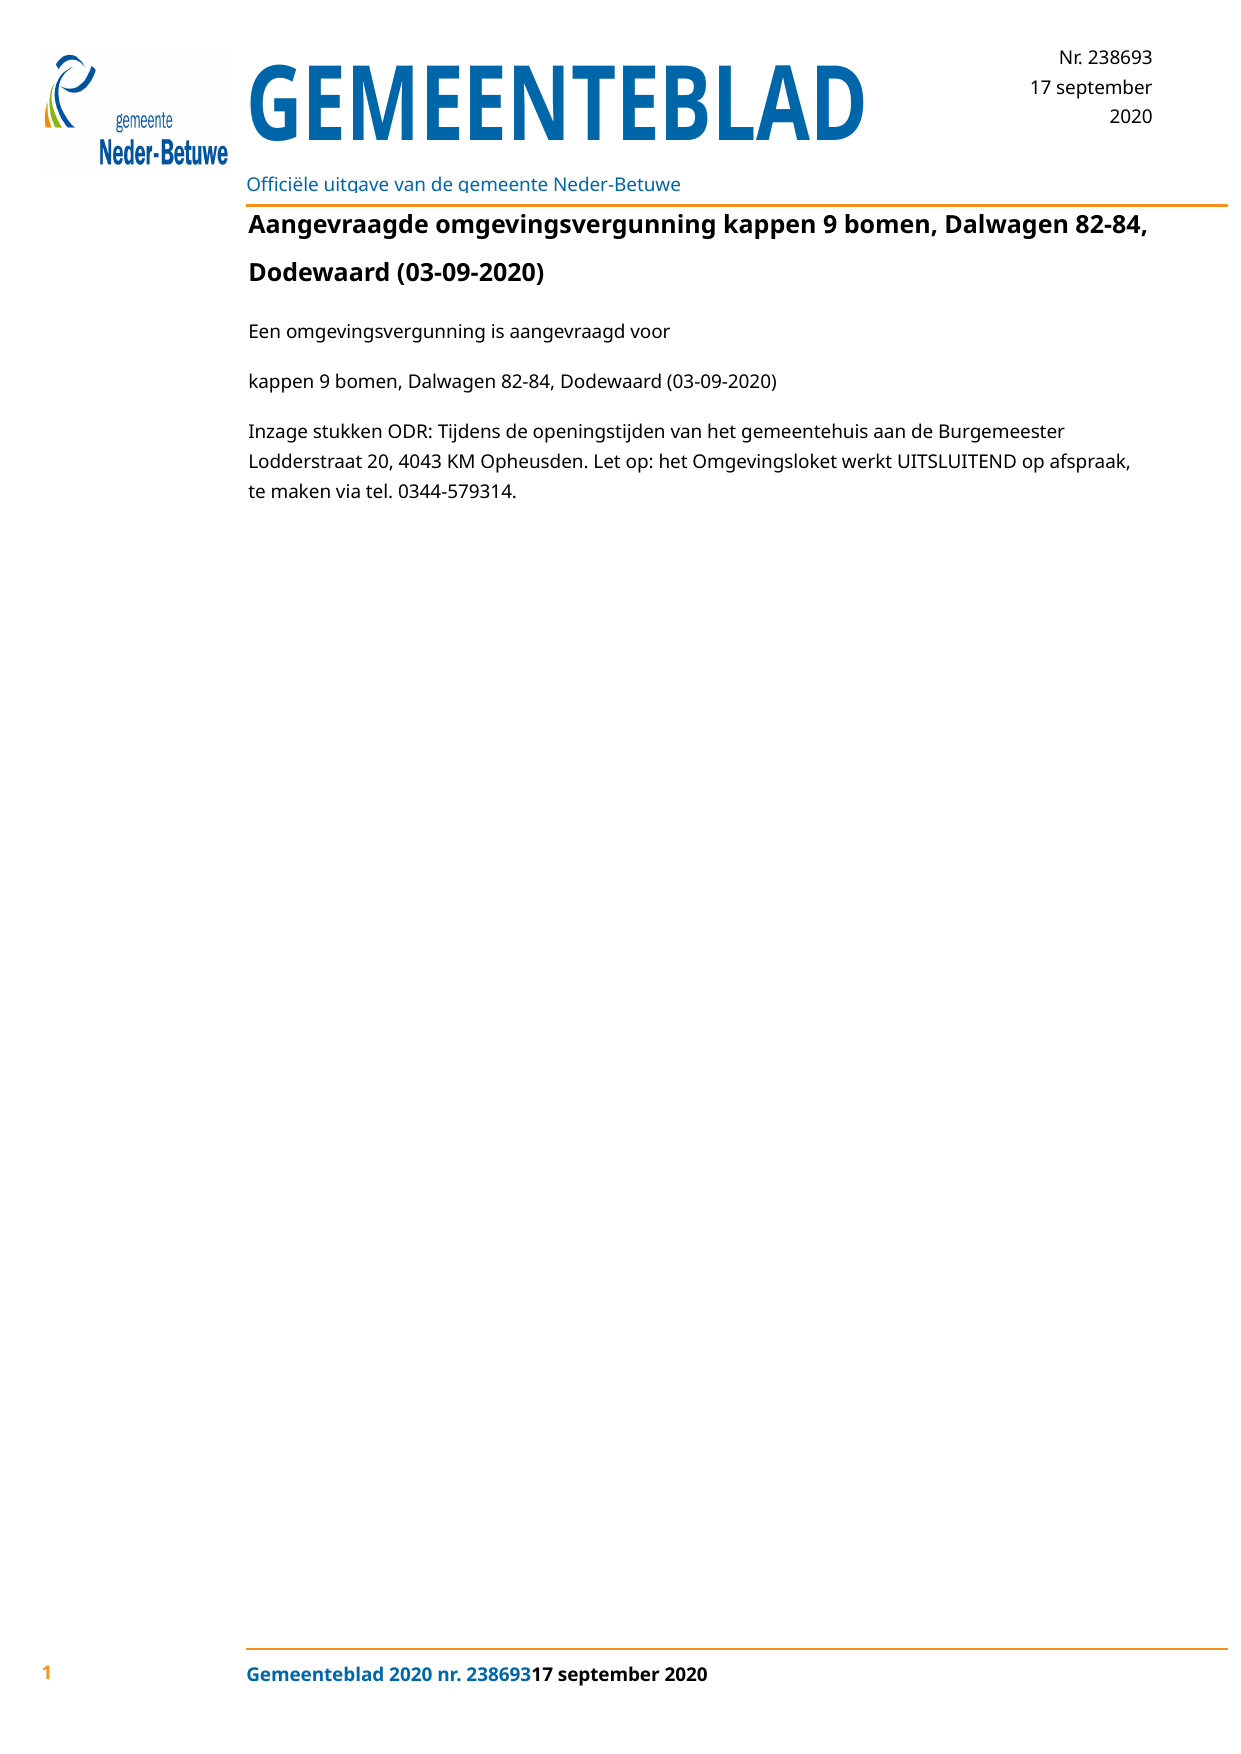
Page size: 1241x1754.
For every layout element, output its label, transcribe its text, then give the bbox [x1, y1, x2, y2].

picture [41, 47, 231, 172]
text Een omgevingsvergunning is aangevraagd voor [248, 318, 1152, 344]
text Inzage stukken ODR: Tijdens de openingstijden van het gemeentehuis aan de Burgemeester Lodderstraat 20, 4043 KM Opheusden. Let op: het Omgevingsloket werkt UITSLUITEND op afspraak, te maken via tel. 0344-579314. [248, 419, 1152, 504]
text kappen 9 bomen, Dalwagen 82-84, Dodewaard (03-09-2020) [248, 368, 1152, 394]
text Aangevraagde omgevingsvergunning kappen 9 bomen, Dalwagen 82-84, Dodewaard (03-09-2020) [248, 207, 1152, 288]
